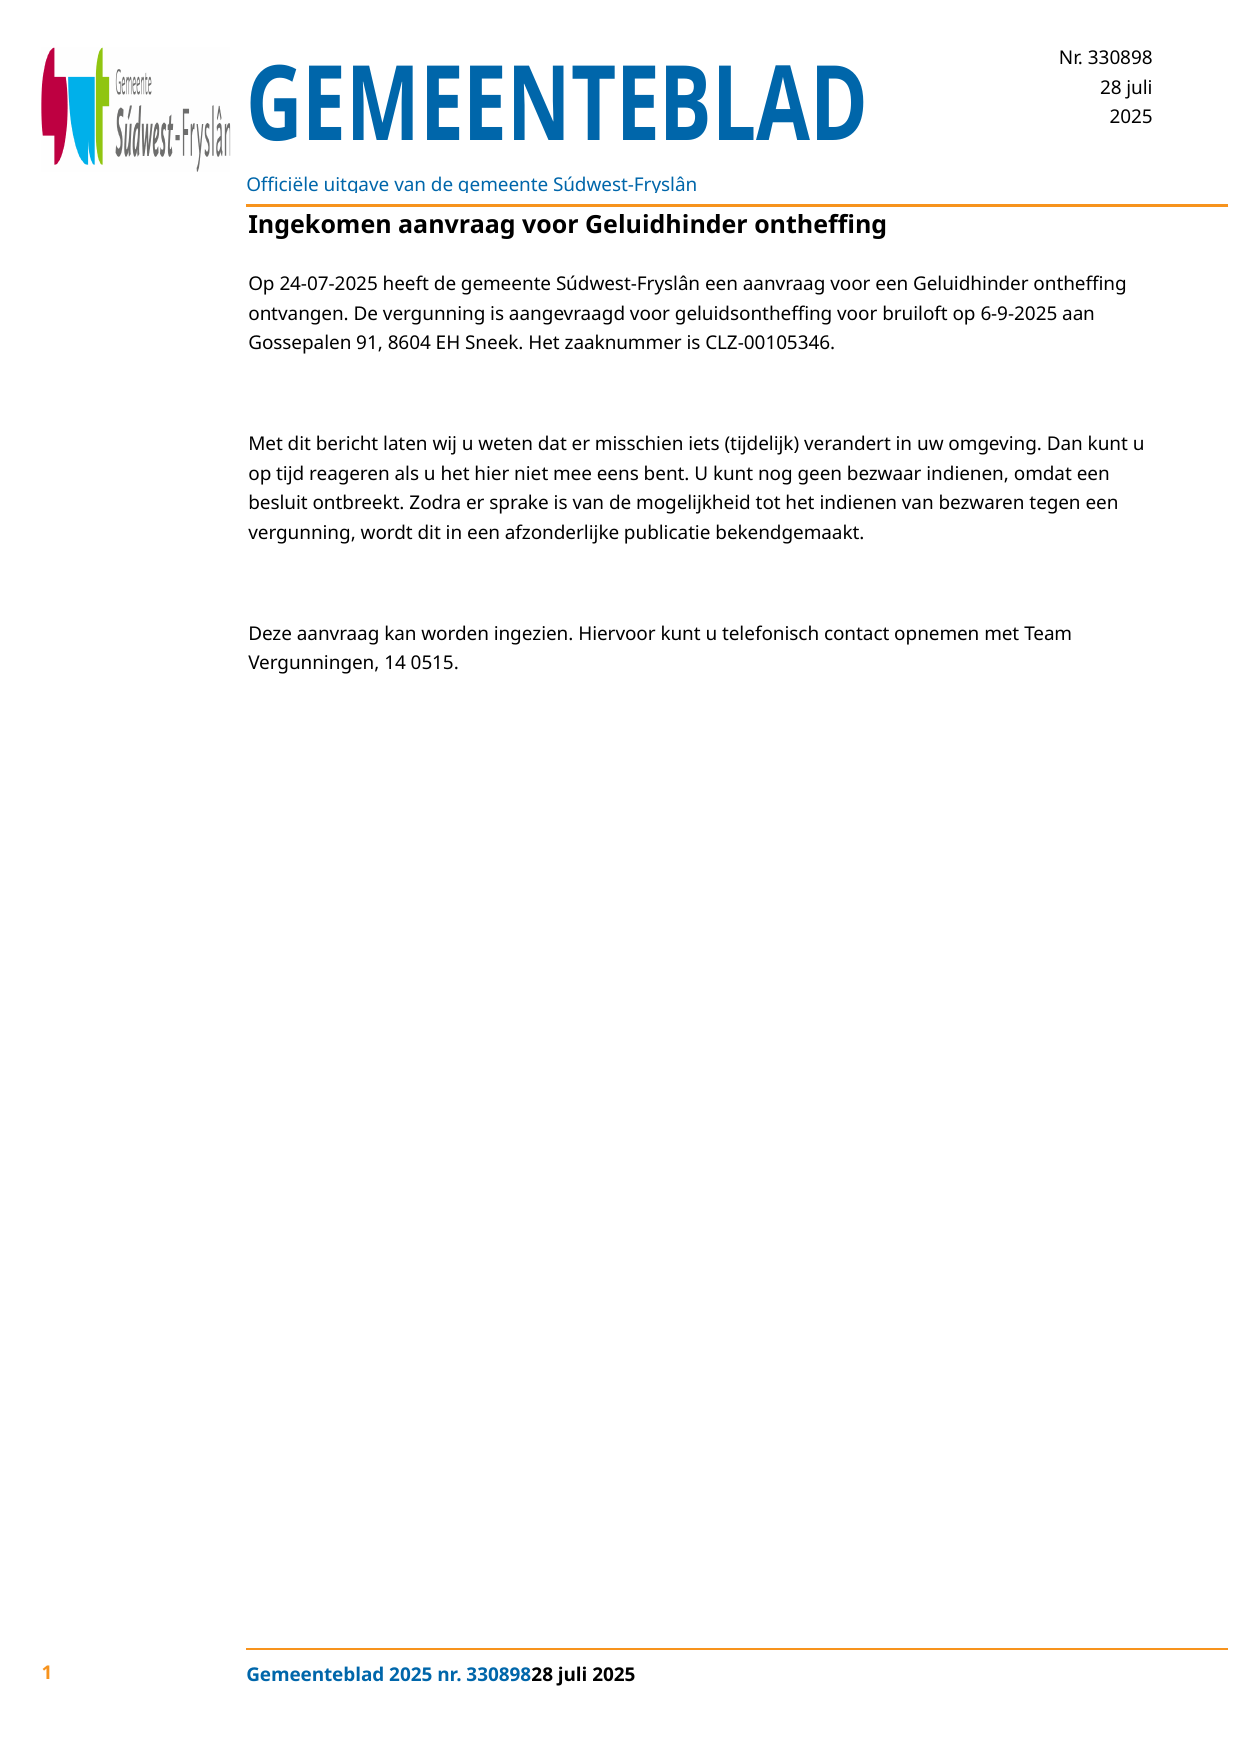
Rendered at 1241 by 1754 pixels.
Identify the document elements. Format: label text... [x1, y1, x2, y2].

text Op 24-07-2025 heeft de gemeente Súdwest-Fryslân een aanvraag voor een Geluidhinder ontheffing ontvangen. De vergunning is aangevraagd voor geluidsontheffing voor bruiloft op 6-9-2025 aan Gossepalen 91, 8604 EH Sneek. Het zaaknummer is CLZ-00105346. [248, 270, 1152, 355]
text Met dit bericht laten wij u weten dat er misschien iets (tijdelijk) verandert in uw omgeving. Dan kunt u op tijd reageren als u het hier niet mee eens bent. U kunt nog geen bezwaar indienen, omdat een besluit ontbreekt. Zodra er sprake is van de mogelijkheid tot het indienen van bezwaren tegen een vergunning, wordt dit in een afzonderlijke publicatie bekendgemaakt. [248, 430, 1152, 545]
text Deze aanvraag kan worden ingezien. Hiervoor kunt u telefonisch contact opnemen met Team Vergunningen, 14 0515. [248, 620, 1152, 675]
text Ingekomen aanvraag voor Geluidhinder ontheffing [248, 207, 1152, 241]
picture [41, 47, 231, 172]
